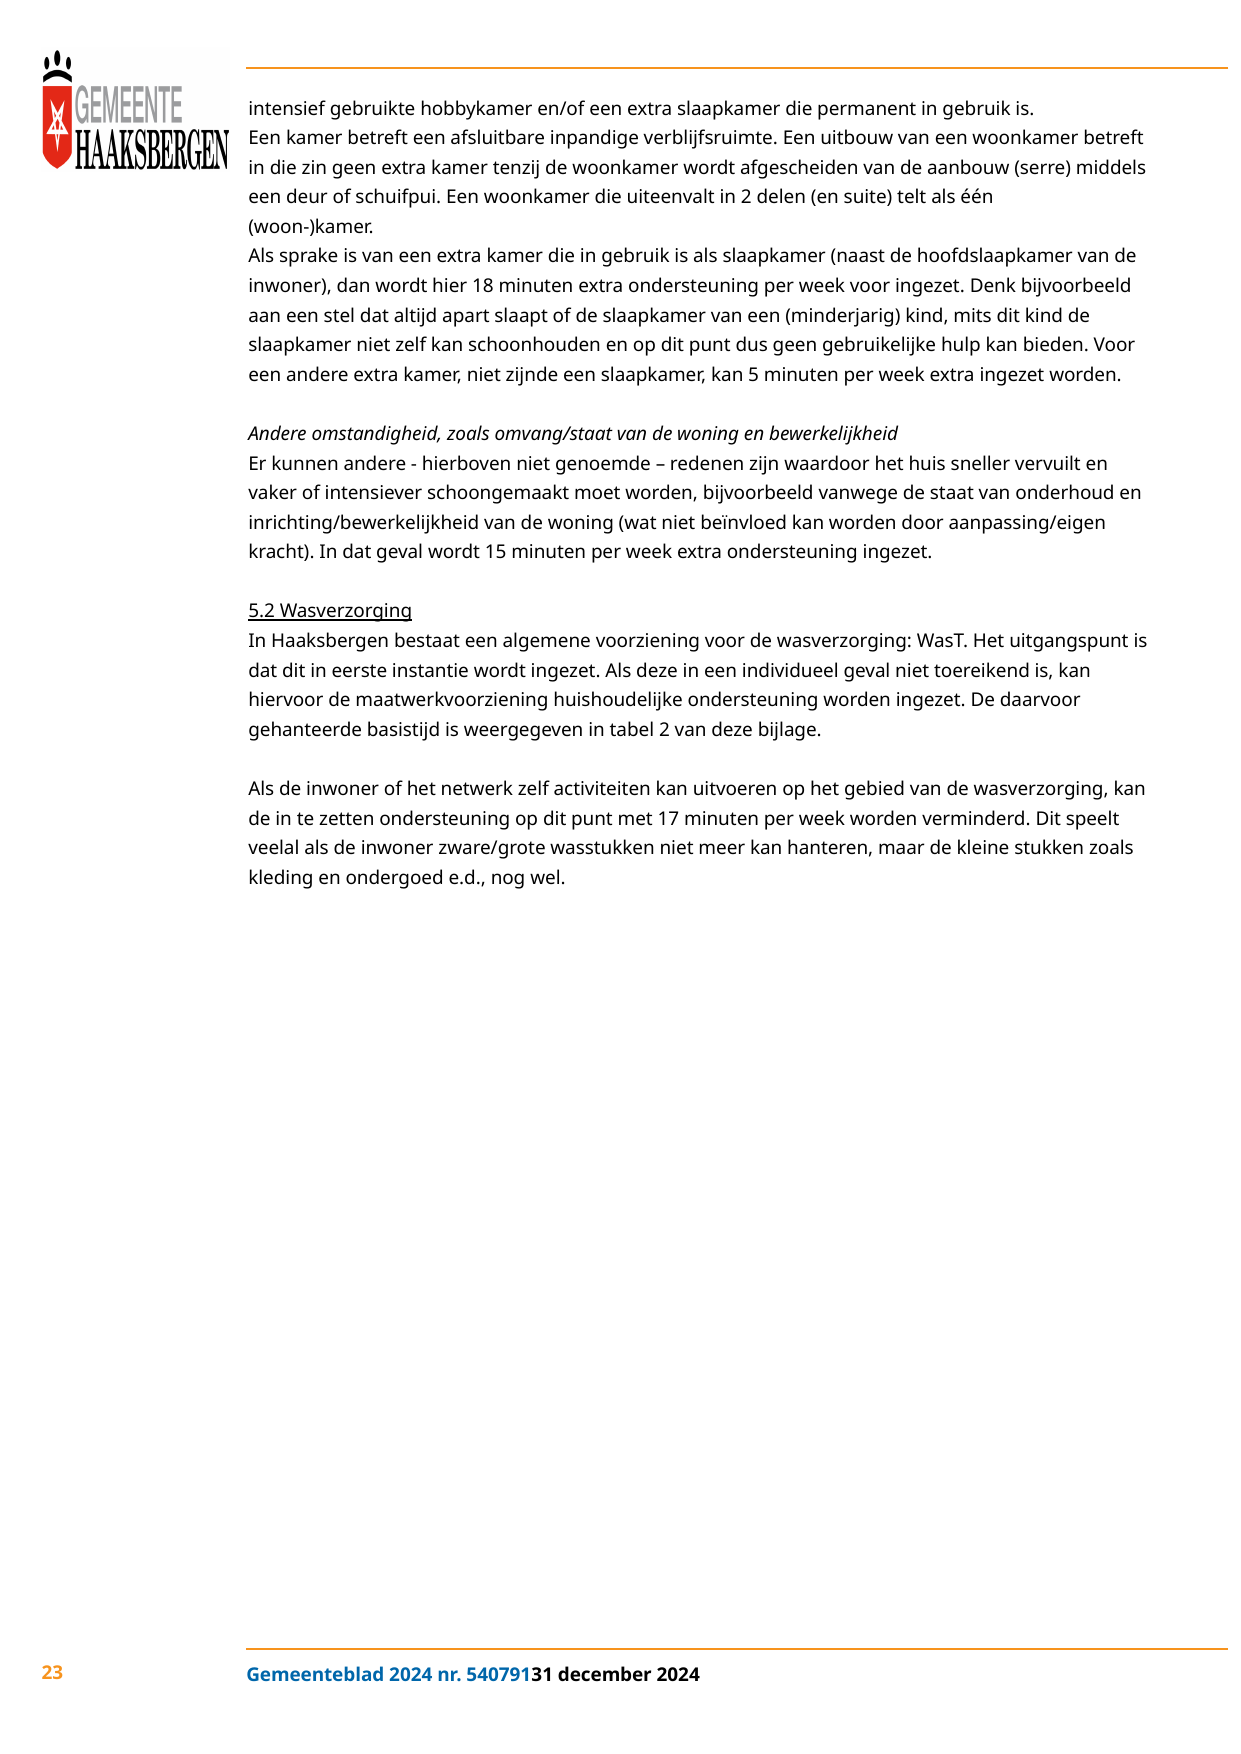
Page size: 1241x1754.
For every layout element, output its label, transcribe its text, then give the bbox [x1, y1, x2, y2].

picture [41, 47, 231, 172]
text 5.2 Wasverzorging [248, 598, 1152, 623]
text Als sprake is van een extra kamer die in gebruik is als slaapkamer (naast de hoofdslaapkamer van de inwoner), dan wordt hier 18 minuten extra ondersteuning per week voor ingezet. Denk bijvoorbeeld aan een stel dat altijd apart slaapt of de slaapkamer van een (minderjarig) kind, mits dit kind de slaapkamer niet zelf kan schoonhouden en op dit punt dus geen gebruikelijke hulp kan bieden. Voor een andere extra kamer, niet zijnde een slaapkamer, kan 5 minuten per week extra ingezet worden. [248, 243, 1152, 387]
text Als de inwoner of het netwerk zelf activiteiten kan uitvoeren op het gebied van de wasverzorging, kan de in te zetten ondersteuning op dit punt met 17 minuten per week worden verminderd. Dit speelt veelal als de inwoner zware/grote wasstukken niet meer kan hanteren, maar de kleine stukken zoals kleding en ondergoed e.d., nog wel. [248, 775, 1152, 890]
text Andere omstandigheid, zoals omvang/staat van de woning en bewerkelijkheid [248, 420, 1152, 446]
text Een kamer betreft een afsluitbare inpandige verblijfsruimte. Een uitbouw van een woonkamer betreft in die zin geen extra kamer tenzij de woonkamer wordt afgescheiden van de aanbouw (serre) middels een deur of schuifpui. Een woonkamer die uiteenvalt in 2 delen (en suite) telt als één [248, 124, 1152, 209]
text In Haaksbergen bestaat een algemene voorziening voor de wasverzorging: WasT. Het uitgangspunt is dat dit in eerste instantie wordt ingezet. Als deze in een individueel geval niet toereikend is, kan hiervoor de maatwerkvoorziening huishoudelijke ondersteuning worden ingezet. De daarvoor gehanteerde basistijd is weergegeven in tabel 2 van deze bijlage. [248, 627, 1152, 742]
text intensief gebruikte hobbykamer en/of een extra slaapkamer die permanent in gebruik is. [248, 95, 1152, 121]
text (woon-)kamer. [248, 213, 1152, 239]
text Er kunnen andere - hierboven niet genoemde – redenen zijn waardoor het huis sneller vervuilt en vaker of intensiever schoongemaakt moet worden, bijvoorbeeld vanwege de staat van onderhoud en inrichting/bewerkelijkheid van de woning (wat niet beïnvloed kan worden door aanpassing/eigen kracht). In dat geval wordt 15 minuten per week extra ondersteuning ingezet. [248, 450, 1152, 564]
